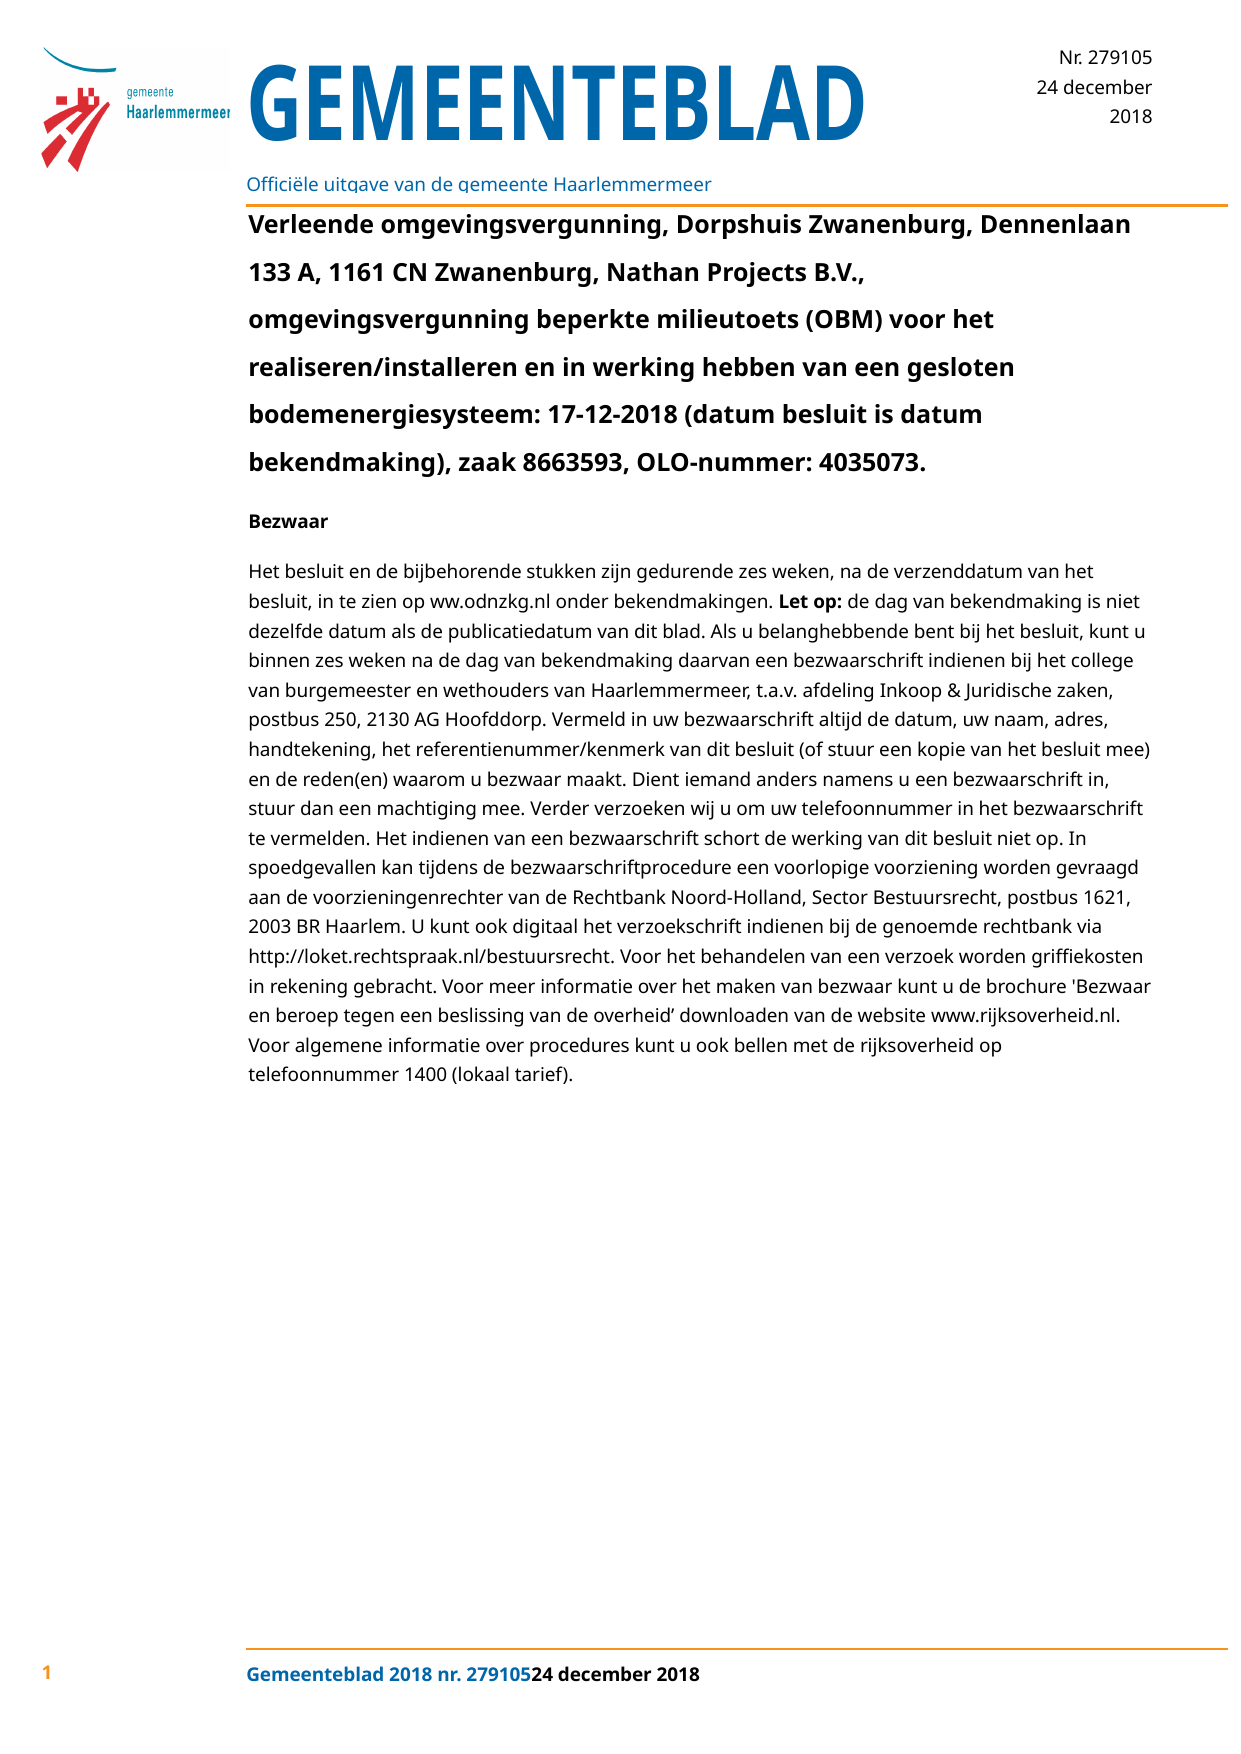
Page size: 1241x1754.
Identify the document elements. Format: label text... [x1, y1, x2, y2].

text Verleende omgevingsvergunning, Dorpshuis Zwanenburg, Dennenlaan 133 A, 1161 CN Zwanenburg, Nathan Projects B.V., omgevingsvergunning beperkte milieutoets (OBM) voor het realiseren/installeren en in werking hebben van een gesloten bodemenergiesysteem: 17-12-2018 (datum besluit is datum bekendmaking), zaak 8663593, OLO-nummer: 4035073. [248, 207, 1152, 479]
text Bezwaar [248, 508, 1152, 534]
picture [41, 47, 231, 172]
text Het besluit en de bijbehorende stukken zijn gedurende zes weken, na de verzenddatum van het besluit, in te zien op ww.odnzkg.nl onder bekendmakingen. Let op: de dag van bekendmaking is niet dezelfde datum als de publicatiedatum van dit blad. Als u belanghebbende bent bij het besluit, kunt u binnen zes weken na de dag van bekendmaking daarvan een bezwaarschrift indienen bij het college van burgemeester en wethouders van Haarlemmermeer, t.a.v. afdeling Inkoop & Juridische zaken, postbus 250, 2130 AG Hoofddorp. Vermeld in uw bezwaarschrift altijd de datum, uw naam, adres, handtekening, het referentienummer/kenmerk van dit besluit (of stuur een kopie van het besluit mee) en de reden(en) waarom u bezwaar maakt. Dient iemand anders namens u een bezwaarschrift in, stuur dan een machtiging mee. Verder verzoeken wij u om uw telefoonnummer in het bezwaarschrift te vermelden. Het indienen van een bezwaarschrift schort de werking van dit besluit niet op. In spoedgevallen kan tijdens de bezwaarschriftprocedure een voorlopige voorziening worden gevraagd aan de voorzieningenrechter van de Rechtbank Noord-Holland, Sector Bestuursrecht, postbus 1621, 2003 BR Haarlem. U kunt ook digitaal het verzoekschrift indienen bij de genoemde rechtbank via http://loket.rechtspraak.nl/bestuursrecht. Voor het behandelen van een verzoek worden griffiekosten in rekening gebracht. Voor meer informatie over het maken van bezwaar kunt u de brochure 'Bezwaar en beroep tegen een beslissing van de overheid’ downloaden van de website www.rijksoverheid.nl. Voor algemene informatie over procedures kunt u ook bellen met de rijksoverheid op telefoonnummer 1400 (lokaal tarief). [248, 559, 1152, 1087]
